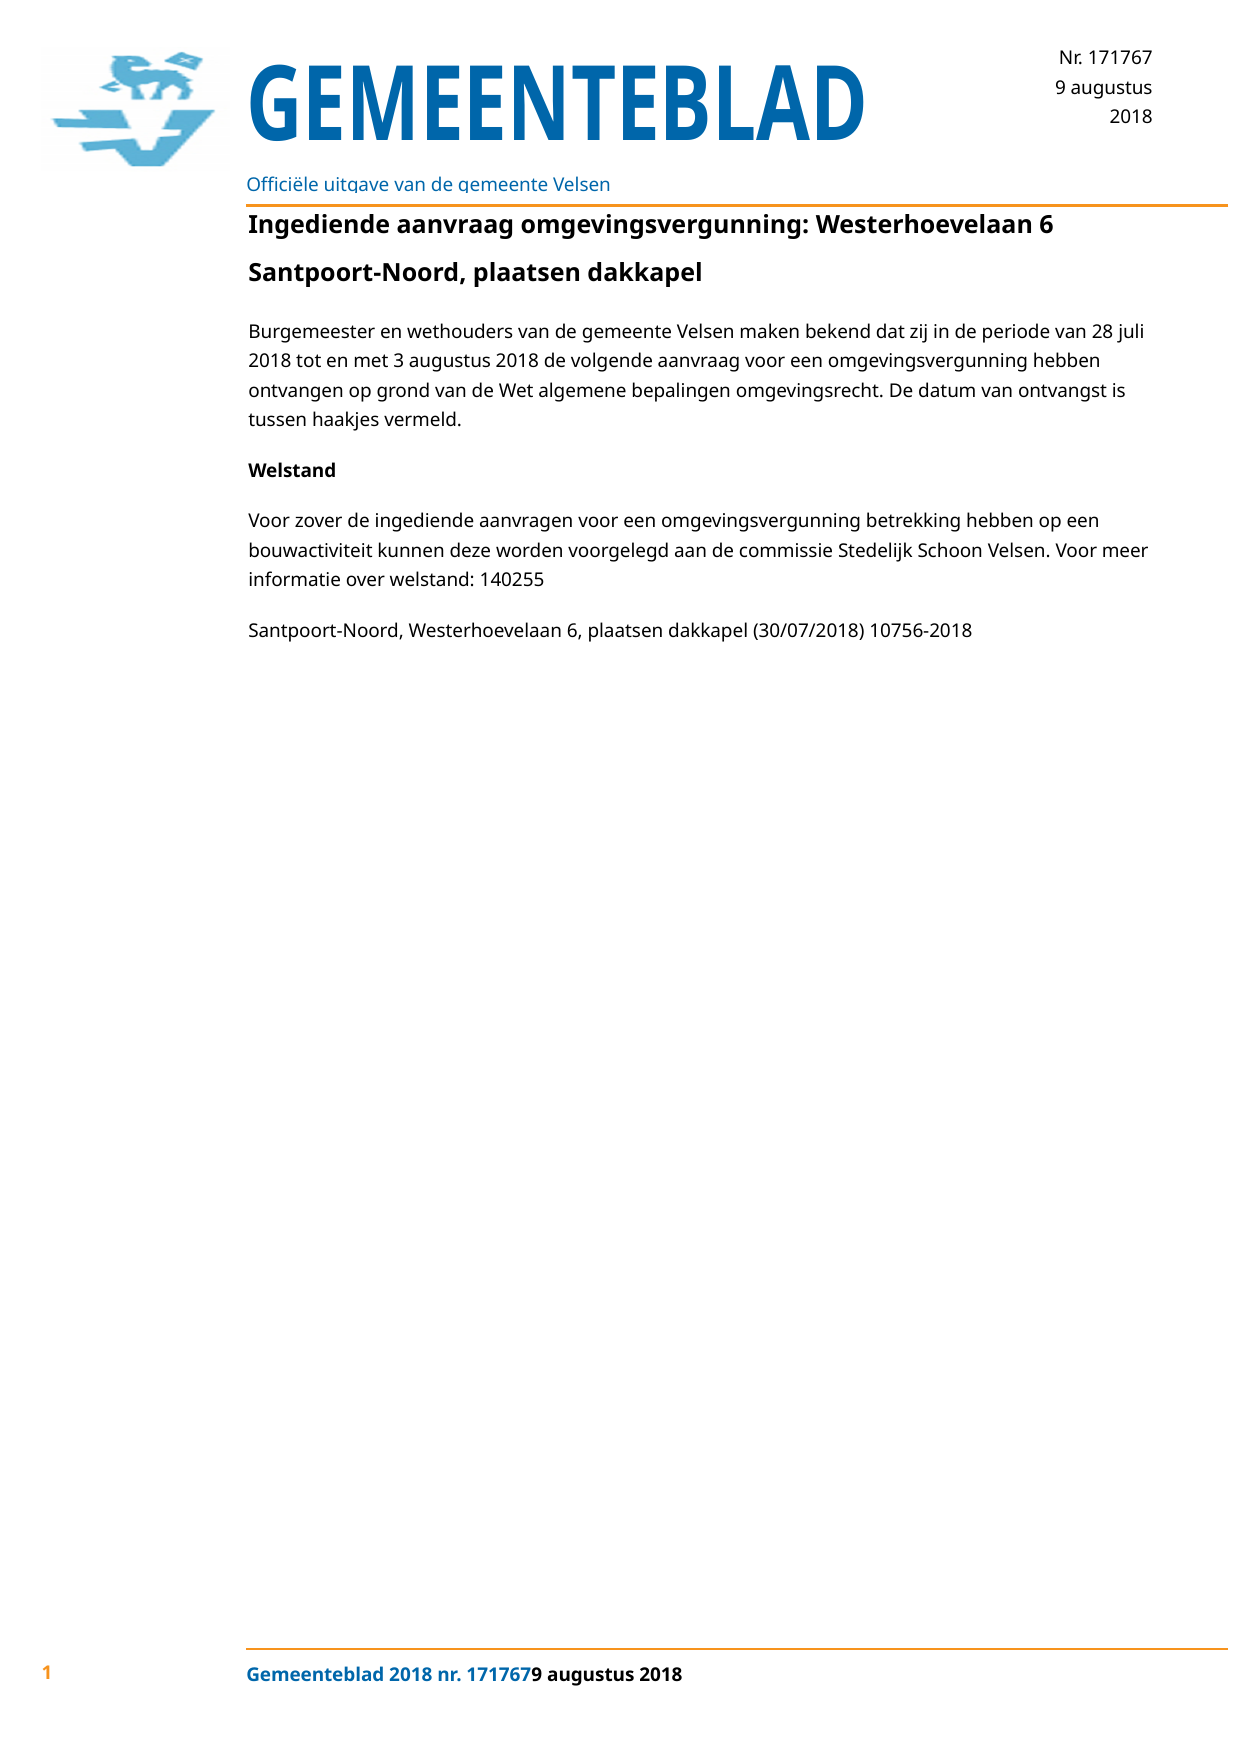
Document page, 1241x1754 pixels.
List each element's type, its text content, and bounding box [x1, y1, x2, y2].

text Santpoort-Noord, Westerhoevelaan 6, plaatsen dakkapel (30/07/2018) 10756-2018 [248, 617, 1152, 643]
text Welstand [248, 457, 1152, 483]
picture [41, 47, 231, 172]
text Voor zover de ingediende aanvragen voor een omgevingsvergunning betrekking hebben op een bouwactiviteit kunnen deze worden voorgelegd aan de commissie Stedelijk Schoon Velsen. Voor meer informatie over welstand: 140255 [248, 507, 1152, 592]
text Ingediende aanvraag omgevingsvergunning: Westerhoevelaan 6 Santpoort-Noord, plaatsen dakkapel [248, 207, 1152, 288]
text Burgemeester en wethouders van de gemeente Velsen maken bekend dat zij in de periode van 28 juli 2018 tot en met 3 augustus 2018 de volgende aanvraag voor een omgevingsvergunning hebben ontvangen op grond van de Wet algemene bepalingen omgevingsrecht. De datum van ontvangst is tussen haakjes vermeld. [248, 318, 1152, 432]
